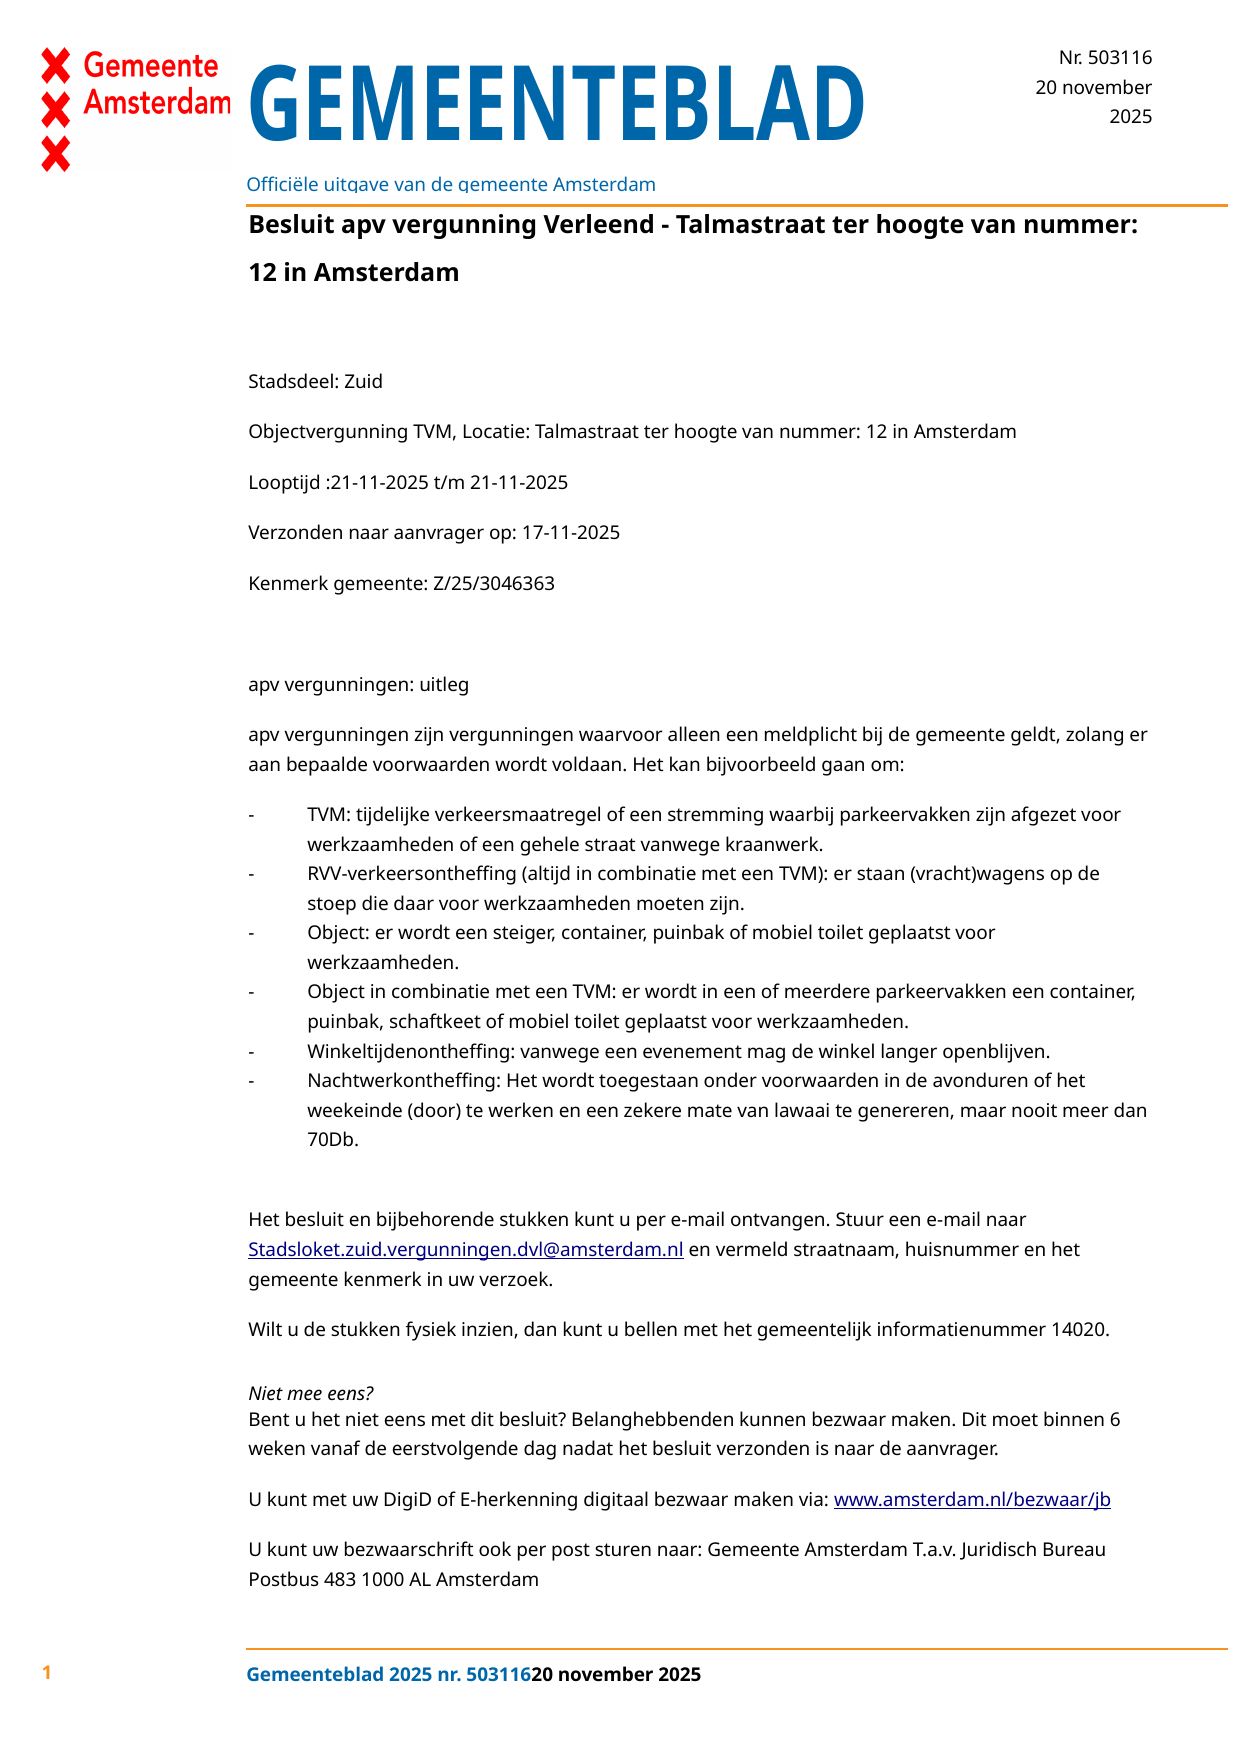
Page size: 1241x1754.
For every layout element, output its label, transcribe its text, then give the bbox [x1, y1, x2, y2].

list Object: er wordt een steiger, container, puinbak of mobiel toilet geplaatst voor werkzaamheden. [248, 919, 1152, 975]
text apv vergunningen: uitleg [248, 671, 1152, 697]
list Object in combinatie met een TVM: er wordt in een of meerdere parkeervakken een container, puinbak, schaftkeet of mobiel toilet geplaatst voor werkzaamheden. [248, 979, 1152, 1034]
text Bent u het niet eens met dit besluit? Belanghebbenden kunnen bezwaar maken. Dit moet binnen 6 weken vanaf de eerstvolgende dag nadat het besluit verzonden is naar de aanvrager. [248, 1406, 1152, 1461]
text Wilt u de stukken fysiek inzien, dan kunt u bellen met het gemeentelijk informatienummer 14020. [248, 1316, 1152, 1342]
list TVM: tijdelijke verkeersmaatregel of een stremming waarbij parkeervakken zijn afgezet voor werkzaamheden of een gehele straat vanwege kraanwerk. [248, 801, 1152, 857]
text U kunt met uw DigiD of E-herkenning digitaal bezwaar maken via: www.amsterdam.nl/bezwaar/jb [248, 1486, 1152, 1512]
list Nachtwerkontheffing: Het wordt toegestaan onder voorwaarden in de avonduren of het weekeinde (door) te werken en een zekere mate van lawaai te genereren, maar nooit meer dan 70Db. [248, 1067, 1152, 1152]
picture [41, 47, 231, 172]
list RVV-verkeersontheffing (altijd in combinatie met een TVM): er staan (vracht)wagens op de stoep die daar voor werkzaamheden moeten zijn. [248, 860, 1152, 916]
text U kunt uw bezwaarschrift ook per post sturen naar: Gemeente Amsterdam T.a.v. Juridisch Bureau Postbus 483 1000 AL Amsterdam [248, 1536, 1152, 1592]
text Verzonden naar aanvrager op: 17-11-2025 [248, 519, 1152, 545]
text apv vergunningen zijn vergunningen waarvoor alleen een meldplicht bij de gemeente geldt, zolang er aan bepaalde voorwaarden wordt voldaan. Het kan bijvoorbeeld gaan om: [248, 721, 1152, 777]
text Niet mee eens? [248, 1380, 1152, 1406]
text Het besluit en bijbehorende stukken kunt u per e-mail ontvangen. Stuur een e-mail naar Stadsloket.zuid.vergunningen.dvl@amsterdam.nl en vermeld straatnaam, huisnummer en het gemeente kenmerk in uw verzoek. [248, 1207, 1152, 1292]
text Stadsdeel: Zuid [248, 368, 1152, 394]
list Winkeltijdenontheffing: vanwege een evenement mag de winkel langer openblijven. [248, 1038, 1152, 1064]
text Looptijd :21-11-2025 t/m 21-11-2025 [248, 469, 1152, 495]
text Besluit apv vergunning Verleend - Talmastraat ter hoogte van nummer: 12 in Amsterdam [248, 207, 1152, 288]
text Kenmerk gemeente: Z/25/3046363 [248, 570, 1152, 596]
text Objectvergunning TVM, Locatie: Talmastraat ter hoogte van nummer: 12 in Amsterdam [248, 419, 1152, 444]
